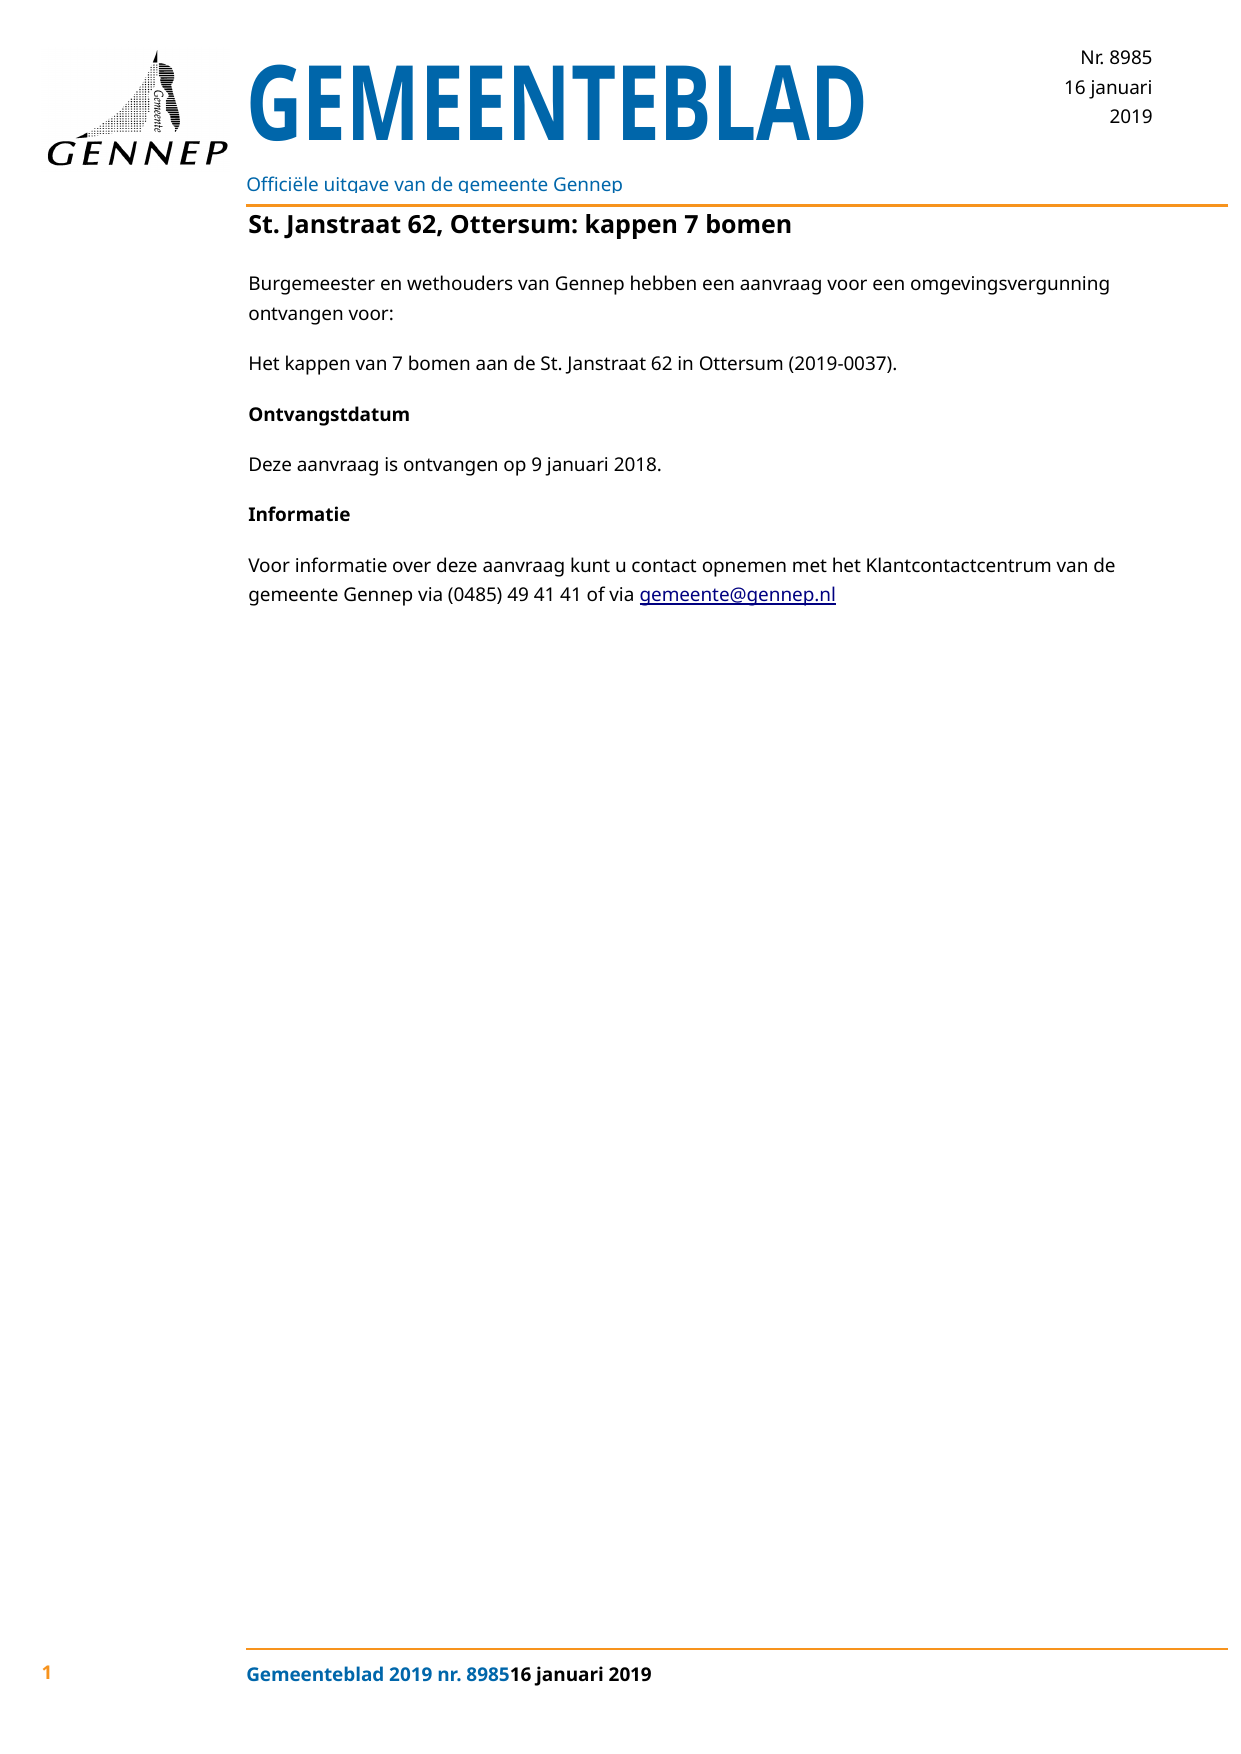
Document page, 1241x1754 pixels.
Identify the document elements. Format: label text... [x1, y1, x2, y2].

text Het kappen van 7 bomen aan de St. Janstraat 62 in Ottersum (2019-0037). [248, 350, 1152, 376]
text Voor informatie over deze aanvraag kunt u contact opnemen met het Klantcontactcentrum van de gemeente Gennep via (0485) 49 41 41 of via gemeente@gennep.nl [248, 552, 1152, 607]
text Burgemeester en wethouders van Gennep hebben een aanvraag voor een omgevingsvergunning ontvangen voor: [248, 270, 1152, 326]
text Informatie [248, 502, 1152, 527]
text Ontvangstdatum [248, 401, 1152, 426]
text St. Janstraat 62, Ottersum: kappen 7 bomen [248, 207, 1152, 241]
text Deze aanvraag is ontvangen op 9 januari 2018. [248, 451, 1152, 477]
picture [41, 47, 231, 172]
